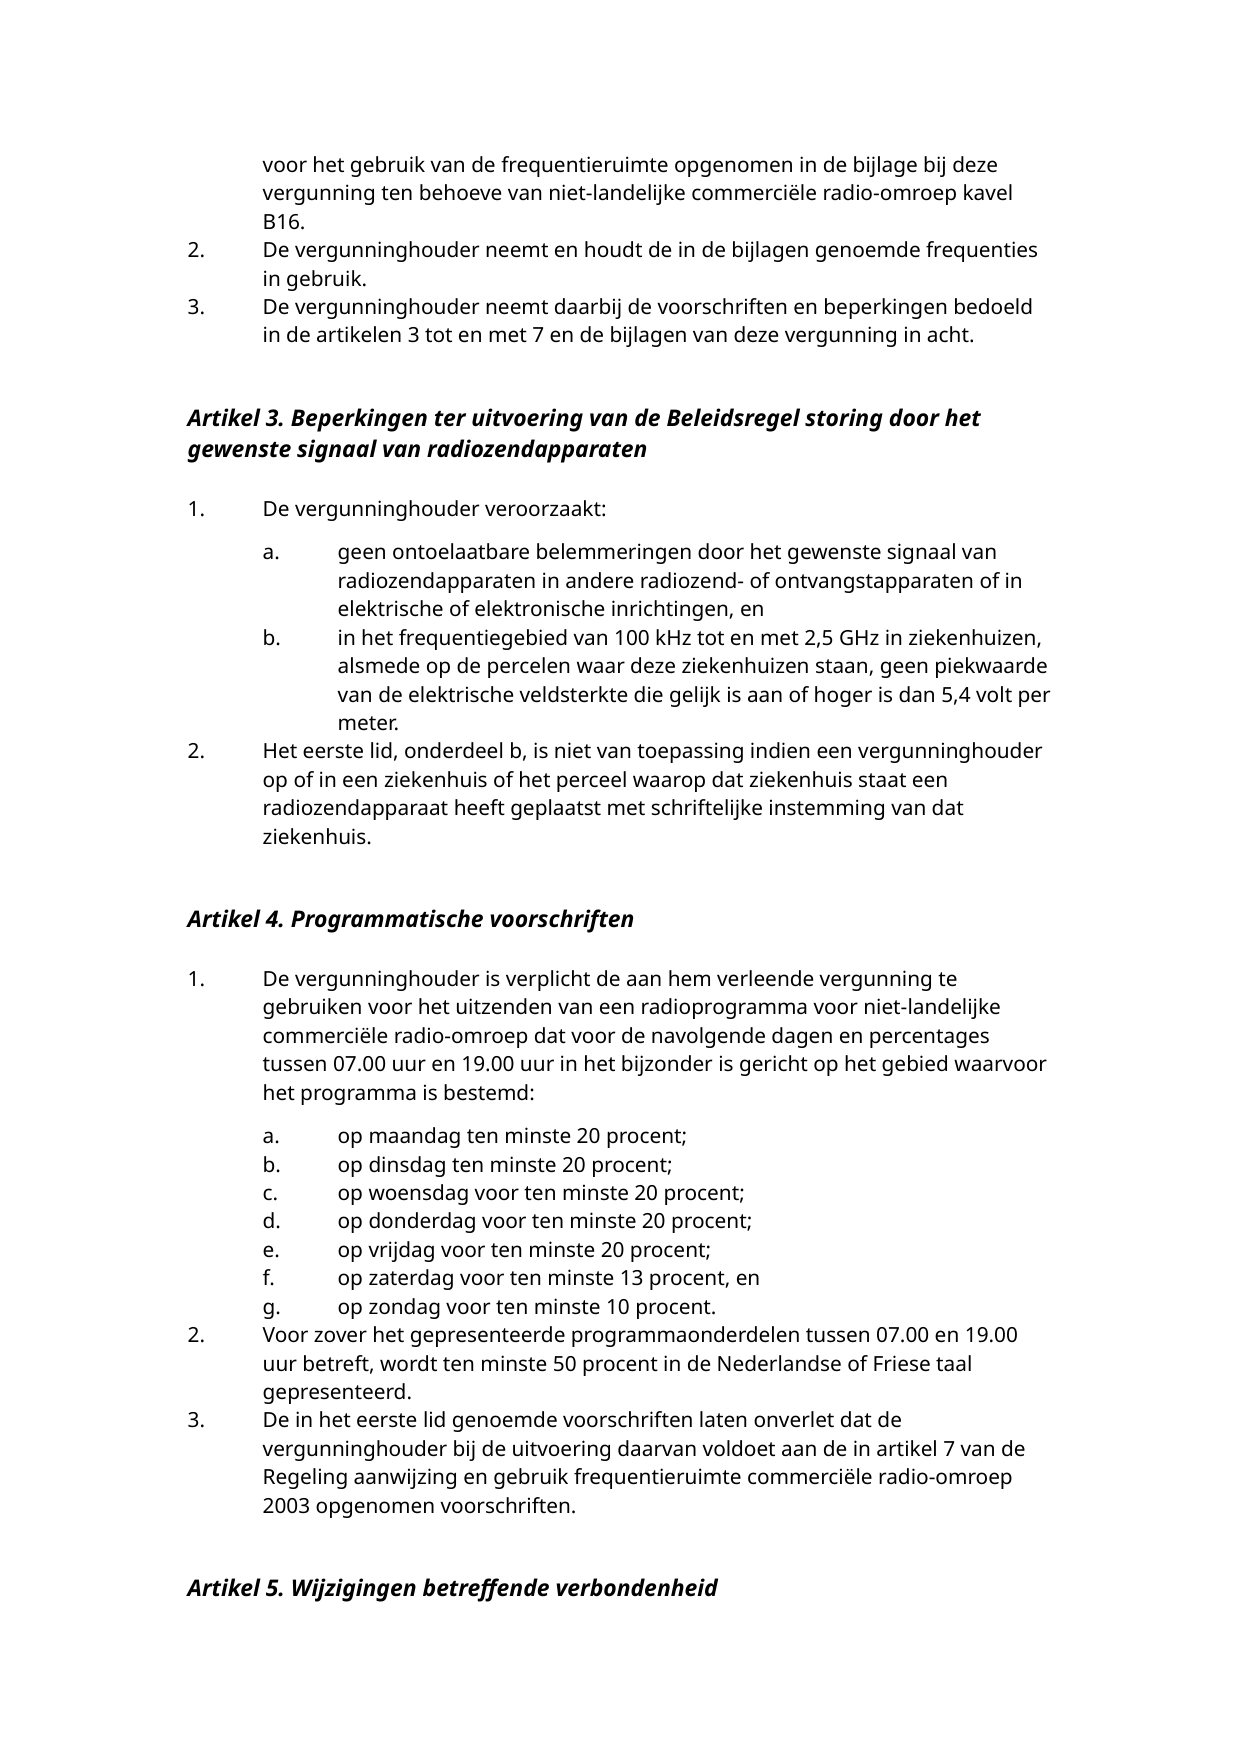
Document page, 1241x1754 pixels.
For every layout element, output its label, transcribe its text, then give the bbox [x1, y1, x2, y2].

list De vergunninghouder veroorzaakt: [187, 494, 1053, 522]
list op dinsdag ten minste 20 procent; [262, 1150, 1053, 1178]
list De in het eerste lid genoemde voorschriften laten onverlet dat de vergunninghouder bij de uitvoering daarvan voldoet aan de in artikel 7 van de Regeling aanwijzing en gebruik frequentieruimte commerciële radio-omroep 2003 opgenomen voorschriften. [187, 1406, 1053, 1519]
list op zondag voor ten minste 10 procent. [262, 1292, 1053, 1320]
list Voor zover het gepresenteerde programmaonderdelen tussen 07.00 en 19.00 uur betreft, wordt ten minste 50 procent in de Nederlandse of Friese taal gepresenteerd. [187, 1320, 1053, 1406]
list op vrijdag voor ten minste 20 procent; [262, 1235, 1053, 1263]
list voor het gebruik van de frequentieruimte opgenomen in de bijlage bij deze vergunning ten behoeve van niet-landelijke commerciële radio-omroep kavel B16. [187, 150, 1053, 235]
list op woensdag voor ten minste 20 procent; [262, 1178, 1053, 1207]
list De vergunninghouder is verplicht de aan hem verleende vergunning te gebruiken voor het uitzenden van een radioprogramma voor niet-landelijke commerciële radio-omroep dat voor de navolgende dagen en percentages tussen 07.00 uur en 19.00 uur in het bijzonder is gericht op het gebied waarvoor het programma is bestemd: [187, 964, 1053, 1106]
list op maandag ten minste 20 procent; [262, 1121, 1053, 1150]
list geen ontoelaatbare belemmeringen door het gewenste signaal van radiozendapparaten in andere radiozend- of ontvangstapparaten of in elektrische of elektronische inrichtingen, en [262, 537, 1053, 623]
list op donderdag voor ten minste 20 procent; [262, 1207, 1053, 1235]
subtitle Artikel 5. Wijzigingen betreffende verbondenheid [187, 1572, 1053, 1603]
list op zaterdag voor ten minste 13 procent, en [262, 1263, 1053, 1292]
list Het eerste lid, onderdeel b, is niet van toepassing indien een vergunninghouder op of in een ziekenhuis of het perceel waarop dat ziekenhuis staat een radiozendapparaat heeft geplaatst met schriftelijke instemming van dat ziekenhuis. [187, 737, 1053, 850]
list in het frequentiegebied van 100 kHz tot en met 2,5 GHz in ziekenhuizen, alsmede op de percelen waar deze ziekenhuizen staan, geen piekwaarde van de elektrische veldsterkte die gelijk is aan of hoger is dan 5,4 volt per meter. [262, 623, 1053, 737]
list De vergunninghouder neemt en houdt de in de bijlagen genoemde frequenties in gebruik. [187, 235, 1053, 292]
subtitle Artikel 4. Programmatische voorschriften [187, 903, 1053, 934]
list De vergunninghouder neemt daarbij de voorschriften en beperkingen bedoeld in de artikelen 3 tot en met 7 en de bijlagen van deze vergunning in acht. [187, 292, 1053, 349]
subtitle Artikel 3. Beperkingen ter uitvoering van de Beleidsregel storing door het gewenste signaal van radiozendapparaten [187, 402, 1053, 464]
